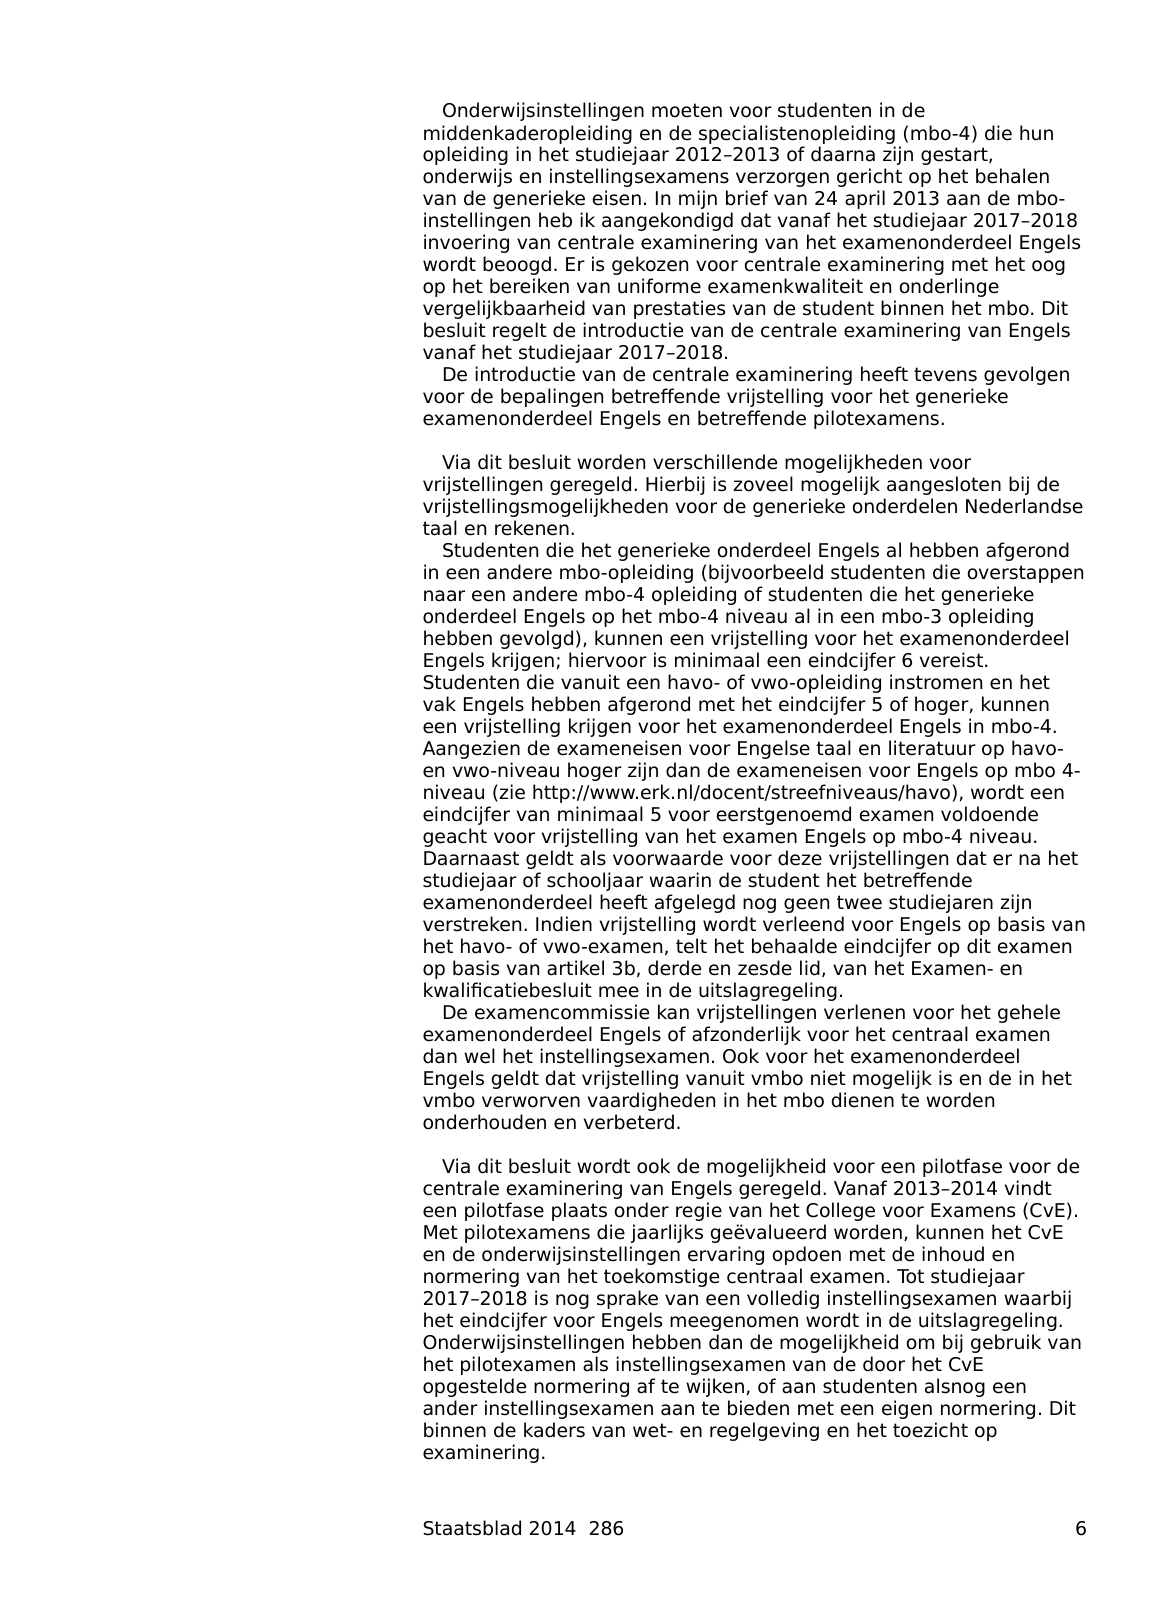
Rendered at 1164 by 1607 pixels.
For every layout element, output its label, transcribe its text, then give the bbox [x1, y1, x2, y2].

text Via dit besluit worden verschillende mogelijkheden voor vrijstellingen geregeld. Hierbij is zoveel mogelijk aangesloten bij de vrijstellingsmogelijkheden voor de generieke onderdelen Nederlandse taal en rekenen. [422, 452, 1087, 540]
text Via dit besluit wordt ook de mogelijkheid voor een pilotfase voor de centrale examinering van Engels geregeld. Vanaf 2013–2014 vindt een pilotfase plaats onder regie van het College voor Examens (CvE). Met pilotexamens die jaarlijks geëvalueerd worden, kunnen het CvE en de onderwijsinstellingen ervaring opdoen met de inhoud en normering van het toekomstige centraal examen. Tot studiejaar 2017–2018 is nog sprake van een volledig instellingsexamen waarbij het eindcijfer voor Engels meegenomen wordt in de uitslagregeling. Onderwijsinstellingen hebben dan de mogelijkheid om bij gebruik van het pilotexamen als instellingsexamen van de door het CvE opgestelde normering af te wijken, of aan studenten alsnog een ander instellingsexamen aan te bieden met een eigen normering. Dit binnen de kaders van wet- en regelgeving en het toezicht op examinering. [422, 1156, 1087, 1463]
text Onderwijsinstellingen moeten voor studenten in de middenkaderopleiding en de specialistenopleiding (mbo-4) die hun opleiding in het studiejaar 2012–2013 of daarna zijn gestart, onderwijs en instellingsexamens verzorgen gericht op het behalen van de generieke eisen. In mijn brief van 24 april 2013 aan de mbo-instellingen heb ik aangekondigd dat vanaf het studiejaar 2017–2018 invoering van centrale examinering van het examenonderdeel Engels wordt beoogd. Er is gekozen voor centrale examinering met het oog op het bereiken van uniforme examenkwaliteit en onderlinge vergelijkbaarheid van prestaties van de student binnen het mbo. Dit besluit regelt de introductie van de centrale examinering van Engels vanaf het studiejaar 2017–2018. [422, 100, 1087, 364]
text De introductie van de centrale examinering heeft tevens gevolgen voor de bepalingen betreffende vrijstelling voor het generieke examenonderdeel Engels en betreffende pilotexamens. [422, 364, 1087, 430]
text Studenten die het generieke onderdeel Engels al hebben afgerond in een andere mbo-opleiding (bijvoorbeeld studenten die overstappen naar een andere mbo-4 opleiding of studenten die het generieke onderdeel Engels op het mbo-4 niveau al in een mbo-3 opleiding hebben gevolgd), kunnen een vrijstelling voor het examenonderdeel Engels krijgen; hiervoor is minimaal een eindcijfer 6 vereist. Studenten die vanuit een havo- of vwo-opleiding instromen en het vak Engels hebben afgerond met het eindcijfer 5 of hoger, kunnen een vrijstelling krijgen voor het examenonderdeel Engels in mbo-4. Aangezien de exameneisen voor Engelse taal en literatuur op havo- en vwo-niveau hoger zijn dan de exameneisen voor Engels op mbo 4-niveau (zie http://www.erk.nl/docent/streefniveaus/havo), wordt een eindcijfer van minimaal 5 voor eerstgenoemd examen voldoende geacht voor vrijstelling van het examen Engels op mbo-4 niveau. Daarnaast geldt als voorwaarde voor deze vrijstellingen dat er na het studiejaar of schooljaar waarin de student het betreffende examenonderdeel heeft afgelegd nog geen twee studiejaren zijn verstreken. Indien vrijstelling wordt verleend voor Engels op basis van het havo- of vwo-examen, telt het behaalde eindcijfer op dit examen op basis van artikel 3b, derde en zesde lid, van het Examen- en kwalificatiebesluit mee in de uitslagregeling. [422, 540, 1087, 1002]
text De examencommissie kan vrijstellingen verlenen voor het gehele examenonderdeel Engels of afzonderlijk voor het centraal examen dan wel het instellingsexamen. Ook voor het examenonderdeel Engels geldt dat vrijstelling vanuit vmbo niet mogelijk is en de in het vmbo verworven vaardigheden in het mbo dienen te worden onderhouden en verbeterd. [422, 1002, 1087, 1134]
